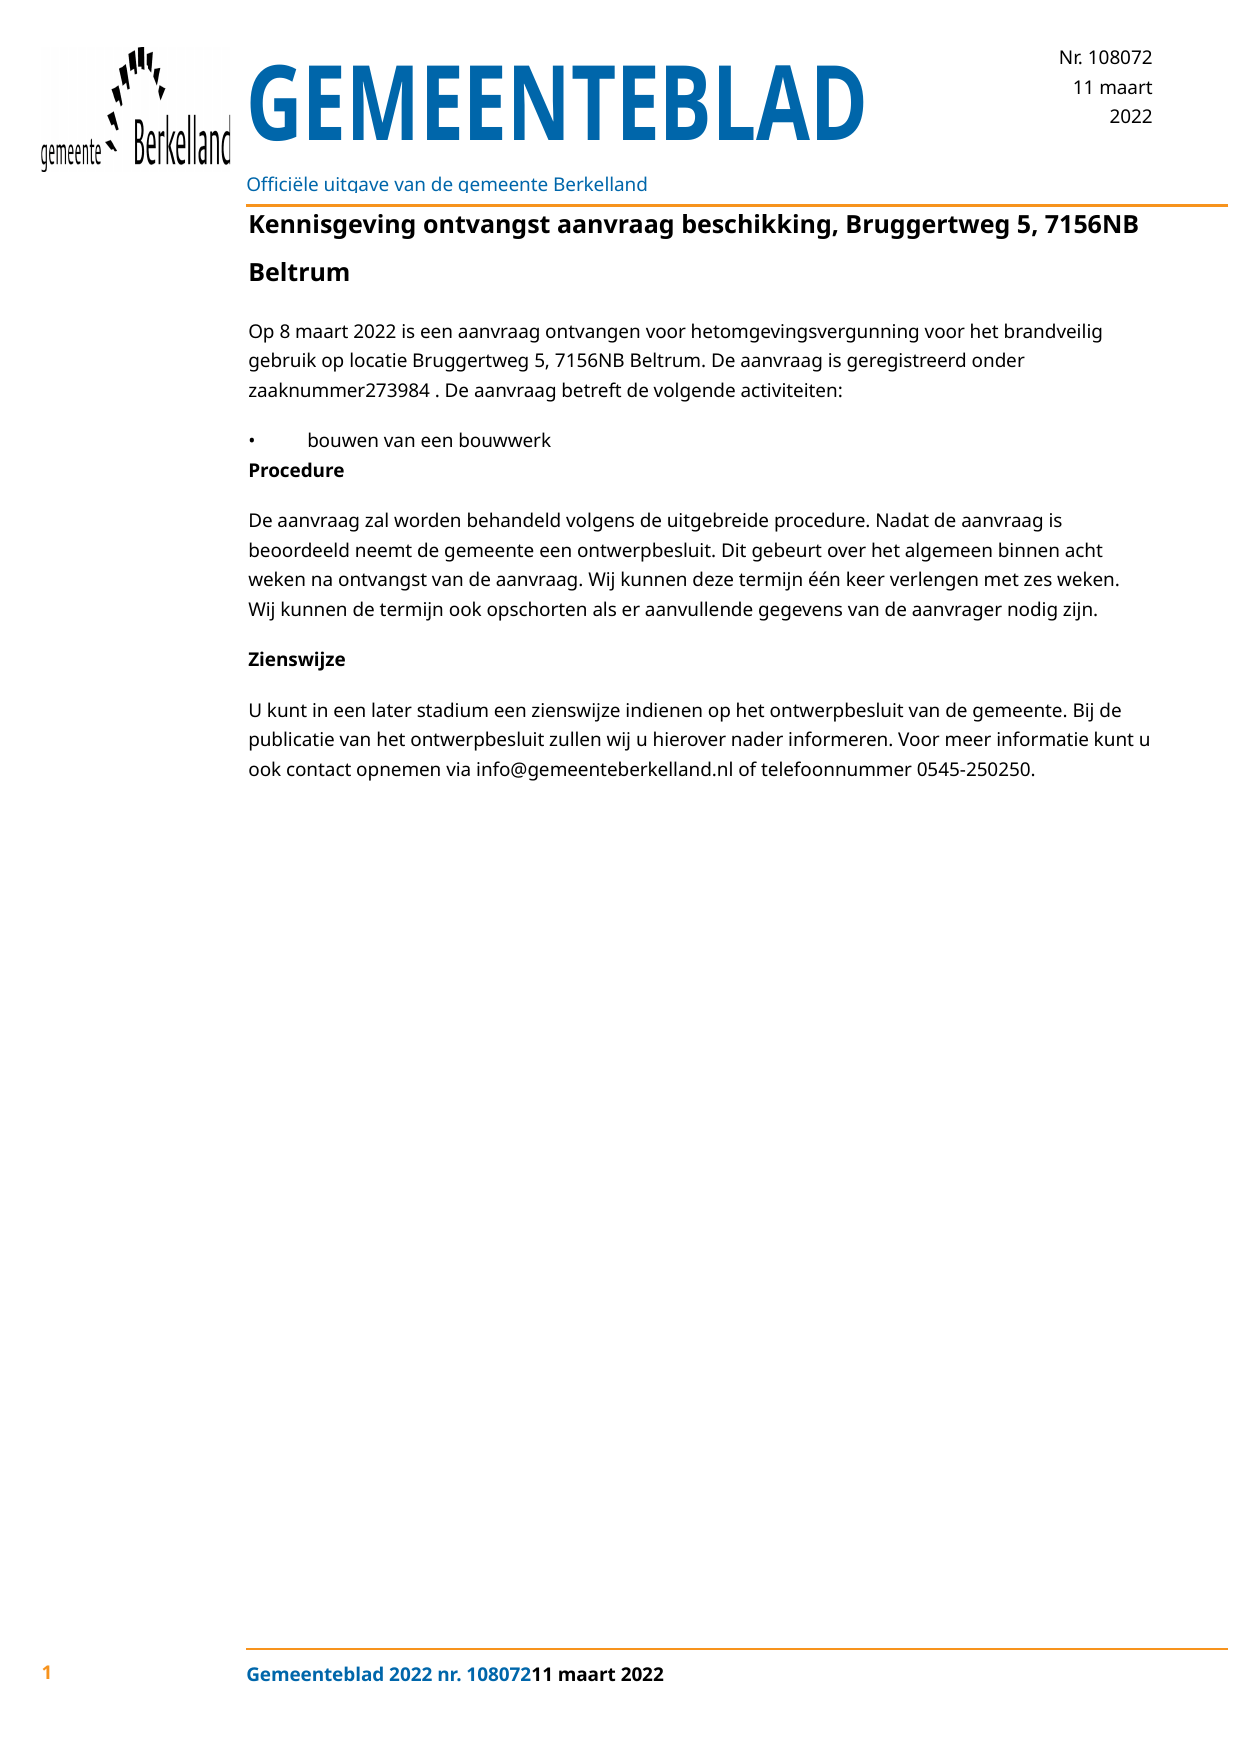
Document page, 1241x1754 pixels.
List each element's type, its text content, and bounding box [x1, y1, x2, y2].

text De aanvraag zal worden behandeld volgens de uitgebreide procedure. Nadat de aanvraag is beoordeeld neemt de gemeente een ontwerpbesluit. Dit gebeurt over het algemeen binnen acht weken na ontvangst van de aanvraag. Wij kunnen deze termijn één keer verlengen met zes weken. Wij kunnen de termijn ook opschorten als er aanvullende gegevens van de aanvrager nodig zijn. [248, 507, 1152, 622]
text U kunt in een later stadium een zienswijze indienen op het ontwerpbesluit van de gemeente. Bij de publicatie van het ontwerpbesluit zullen wij u hierover nader informeren. Voor meer informatie kunt u ook contact opnemen via info@gemeenteberkelland.nl of telefoonnummer 0545-250250. [248, 697, 1152, 782]
text Zienswijze [248, 647, 1152, 672]
list bouwen van een bouwwerk [248, 427, 1152, 453]
text Procedure [248, 457, 1152, 483]
picture [41, 47, 231, 172]
text Op 8 maart 2022 is een aanvraag ontvangen voor hetomgevingsvergunning voor het brandveilig gebruik op locatie Bruggertweg 5, 7156NB Beltrum. De aanvraag is geregistreerd onder zaaknummer273984 . De aanvraag betreft de volgende activiteiten: [248, 318, 1152, 403]
text Kennisgeving ontvangst aanvraag beschikking, Bruggertweg 5, 7156NB Beltrum [248, 207, 1152, 288]
